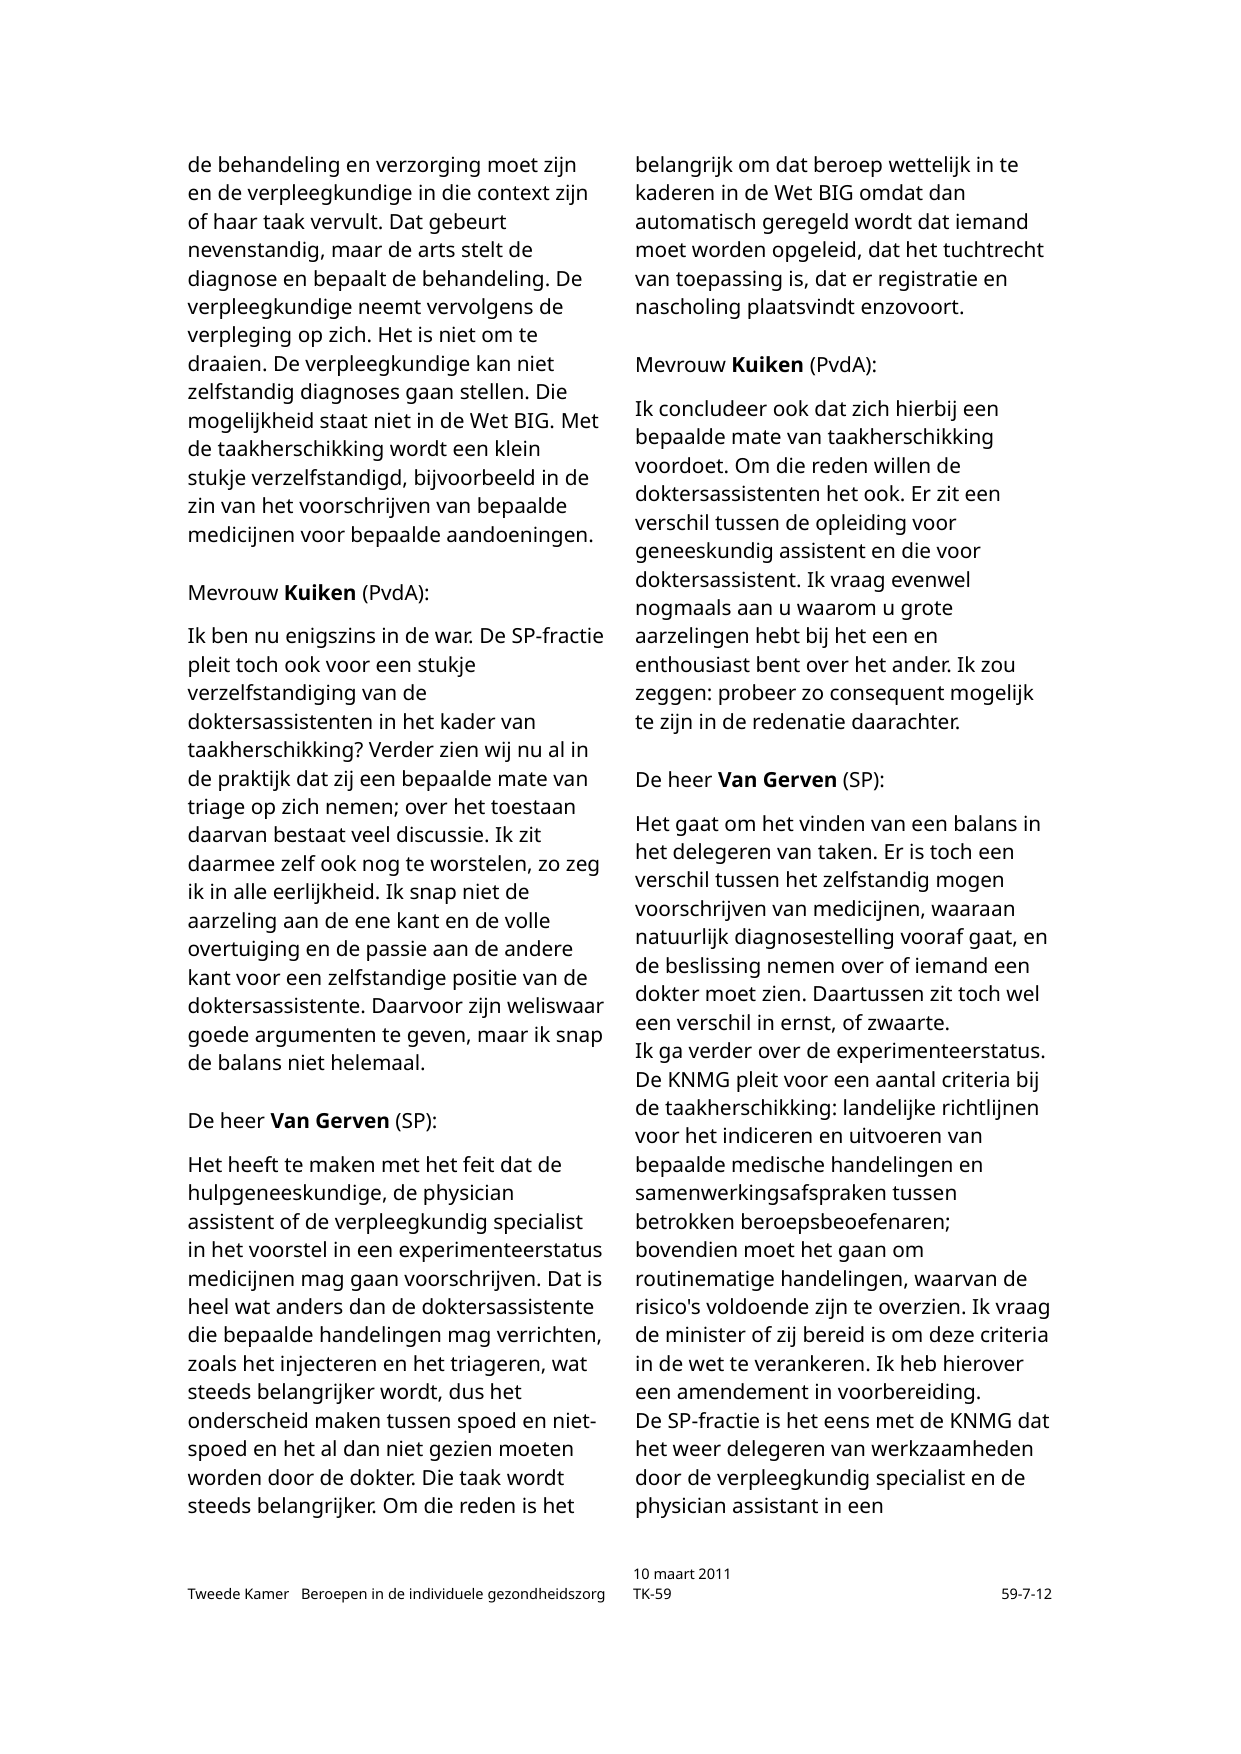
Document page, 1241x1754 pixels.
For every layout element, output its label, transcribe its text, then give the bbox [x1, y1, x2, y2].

text De heer Van Gerven (SP): [187, 1107, 605, 1135]
text Het heeft te maken met het feit dat de hulpgeneeskundige, de physician assistent of de verpleegkundig specialist in het voorstel in een experimenteerstatus medicijnen mag gaan voorschrijven. Dat is heel wat anders dan de doktersassistente die bepaalde handelingen mag verrichten, zoals het injecteren en het triageren, wat steeds belangrijker wordt, dus het onderscheid maken tussen spoed en niet-spoed en het al dan niet gezien moeten worden door de dokter. Die taak wordt steeds belangrijker. Om die reden is het [187, 1150, 605, 1520]
text Ik concludeer ook dat zich hierbij een bepaalde mate van taakherschikking voordoet. Om die reden willen de doktersassistenten het ook. Er zit een verschil tussen de opleiding voor geneeskundig assistent en die voor doktersassistent. Ik vraag evenwel nogmaals aan u waarom u grote aarzelingen hebt bij het een en enthousiast bent over het ander. Ik zou zeggen: probeer zo consequent mogelijk te zijn in de redenatie daarachter. [635, 394, 1053, 735]
text de behandeling en verzorging moet zijn en de verpleegkundige in die context zijn of haar taak vervult. Dat gebeurt nevenstandig, maar de arts stelt de diagnose en bepaalt de behandeling. De verpleegkundige neemt vervolgens de verpleging op zich. Het is niet om te draaien. De verpleegkundige kan niet zelfstandig diagnoses gaan stellen. Die mogelijkheid staat niet in de Wet BIG. Met de taakherschikking wordt een klein stukje verzelfstandigd, bijvoorbeeld in de zin van het voorschrijven van bepaalde medicijnen voor bepaalde aandoeningen. [187, 150, 605, 548]
text De heer Van Gerven (SP): [635, 765, 1053, 794]
text Ik ga verder over de experimenteerstatus. De KNMG pleit voor een aantal criteria bij de taakherschikking: landelijke richtlijnen voor het indiceren en uitvoeren van bepaalde medische handelingen en samenwerkingsafspraken tussen betrokken beroepsbeoefenaren; bovendien moet het gaan om routinematige handelingen, waarvan de risico's voldoende zijn te overzien. Ik vraag de minister of zij bereid is om deze criteria in de wet te verankeren. Ik heb hierover een amendement in voorbereiding. [635, 1036, 1053, 1406]
text Mevrouw Kuiken (PvdA): [635, 351, 1053, 379]
text belangrijk om dat beroep wettelijk in te kaderen in de Wet BIG omdat dan automatisch geregeld wordt dat iemand moet worden opgeleid, dat het tuchtrecht van toepassing is, dat er registratie en nascholing plaatsvindt enzovoort. [635, 150, 1053, 321]
text Het gaat om het vinden van een balans in het delegeren van taken. Er is toch een verschil tussen het zelfstandig mogen voorschrijven van medicijnen, waaraan natuurlijk diagnosestelling vooraf gaat, en de beslissing nemen over of iemand een dokter moet zien. Daartussen zit toch wel een verschil in ernst, of zwaarte. [635, 809, 1053, 1036]
text De SP-fractie is het eens met de KNMG dat het weer delegeren van werkzaamheden door de verpleegkundig specialist en de physician assistant in een [635, 1406, 1053, 1520]
text Ik ben nu enigszins in de war. De SP-fractie pleit toch ook voor een stukje verzelfstandiging van de doktersassistenten in het kader van taakherschikking? Verder zien wij nu al in de praktijk dat zij een bepaalde mate van triage op zich nemen; over het toestaan daarvan bestaat veel discussie. Ik zit daarmee zelf ook nog te worstelen, zo zeg ik in alle eerlijkheid. Ik snap niet de aarzeling aan de ene kant en de volle overtuiging en de passie aan de andere kant voor een zelfstandige positie van de doktersassistente. Daarvoor zijn weliswaar goede argumenten te geven, maar ik snap de balans niet helemaal. [187, 622, 605, 1077]
text Mevrouw Kuiken (PvdA): [187, 578, 605, 607]
